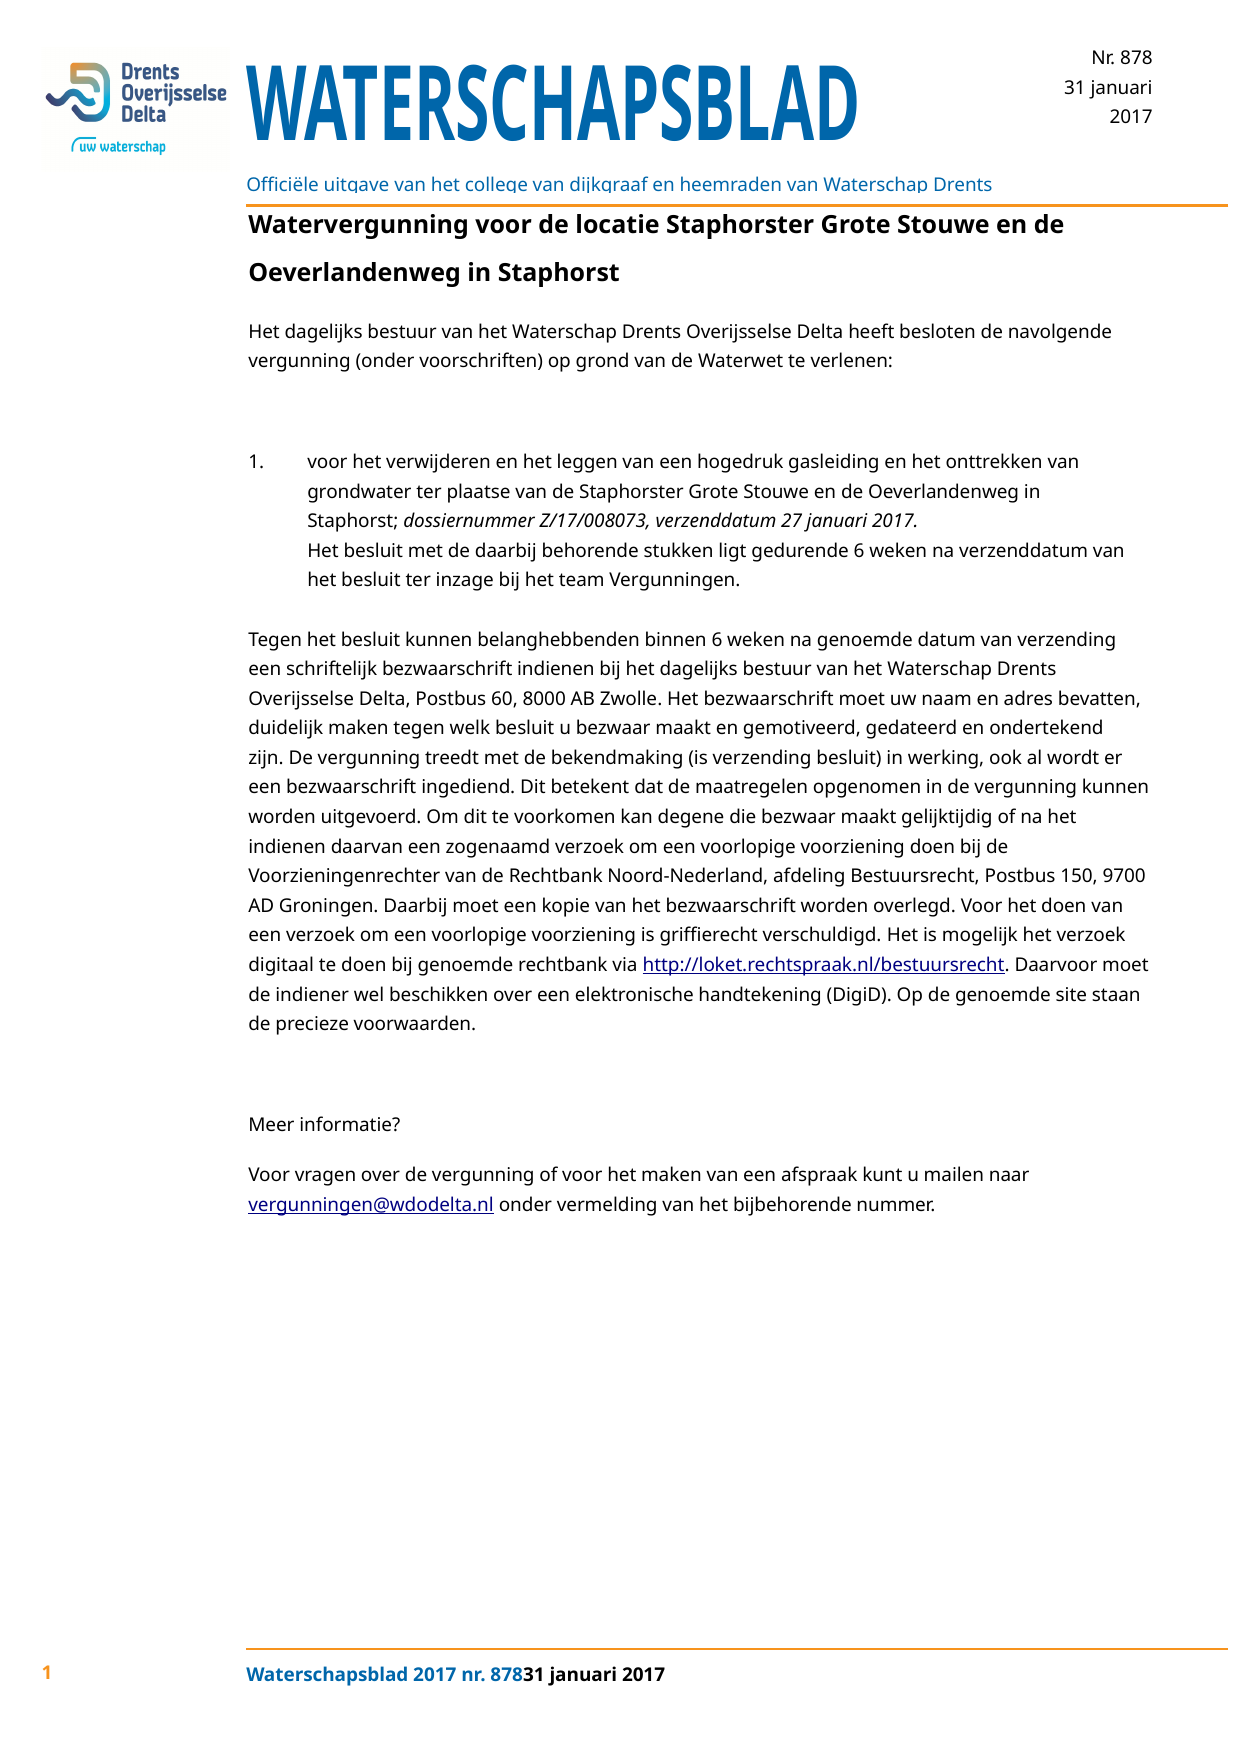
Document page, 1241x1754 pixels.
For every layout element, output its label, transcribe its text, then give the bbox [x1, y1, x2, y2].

list Het besluit met de daarbij behorende stukken ligt gedurende 6 weken na verzenddatum van het besluit ter inzage bij het team Vergunningen. [248, 537, 1152, 592]
text Het dagelijks bestuur van het Waterschap Drents Overijsselse Delta heeft besloten de navolgende vergunning (onder voorschriften) op grond van de Waterwet te verlenen: [248, 318, 1152, 373]
text Voor vragen over de vergunning of voor het maken van een afspraak kunt u mailen naar vergunningen@wdodelta.nl onder vermelding van het bijbehorende nummer. [248, 1162, 1152, 1217]
text Tegen het besluit kunnen belanghebbenden binnen 6 weken na genoemde datum van verzending een schriftelijk bezwaarschrift indienen bij het dagelijks bestuur van het Waterschap Drents Overijsselse Delta, Postbus 60, 8000 AB Zwolle. Het bezwaarschrift moet uw naam en adres bevatten, duidelijk maken tegen welk besluit u bezwaar maakt en gemotiveerd, gedateerd en ondertekend zijn. De vergunning treedt met de bekendmaking (is verzending besluit) in werking, ook al wordt er een bezwaarschrift ingediend. Dit betekent dat de maatregelen opgenomen in de vergunning kunnen worden uitgevoerd. Om dit te voorkomen kan degene die bezwaar maakt gelijktijdig of na het indienen daarvan een zogenaamd verzoek om een voorlopige voorziening doen bij de Voorzieningenrechter van de Rechtbank Noord-Nederland, afdeling Bestuursrecht, Postbus 150, 9700 AD Groningen. Daarbij moet een kopie van het bezwaarschrift worden overlegd. Voor het doen van een verzoek om een voorlopige voorziening is griffierecht verschuldigd. Het is mogelijk het verzoek digitaal te doen bij genoemde rechtbank via http://loket.rechtspraak.nl/bestuursrecht. Daarvoor moet de indiener wel beschikken over een elektronische handtekening (DigiD). Op de genoemde site staan de precieze voorwaarden. [248, 626, 1152, 1036]
text Meer informatie? [248, 1111, 1152, 1137]
list voor het verwijderen en het leggen van een hogedruk gasleiding en het onttrekken van grondwater ter plaatse van de Staphorster Grote Stouwe en de Oeverlandenweg in Staphorst; dossiernummer Z/17/008073, verzenddatum 27 januari 2017. [248, 448, 1152, 533]
text Watervergunning voor de locatie Staphorster Grote Stouwe en de Oeverlandenweg in Staphorst [248, 207, 1152, 288]
picture [41, 47, 231, 172]
